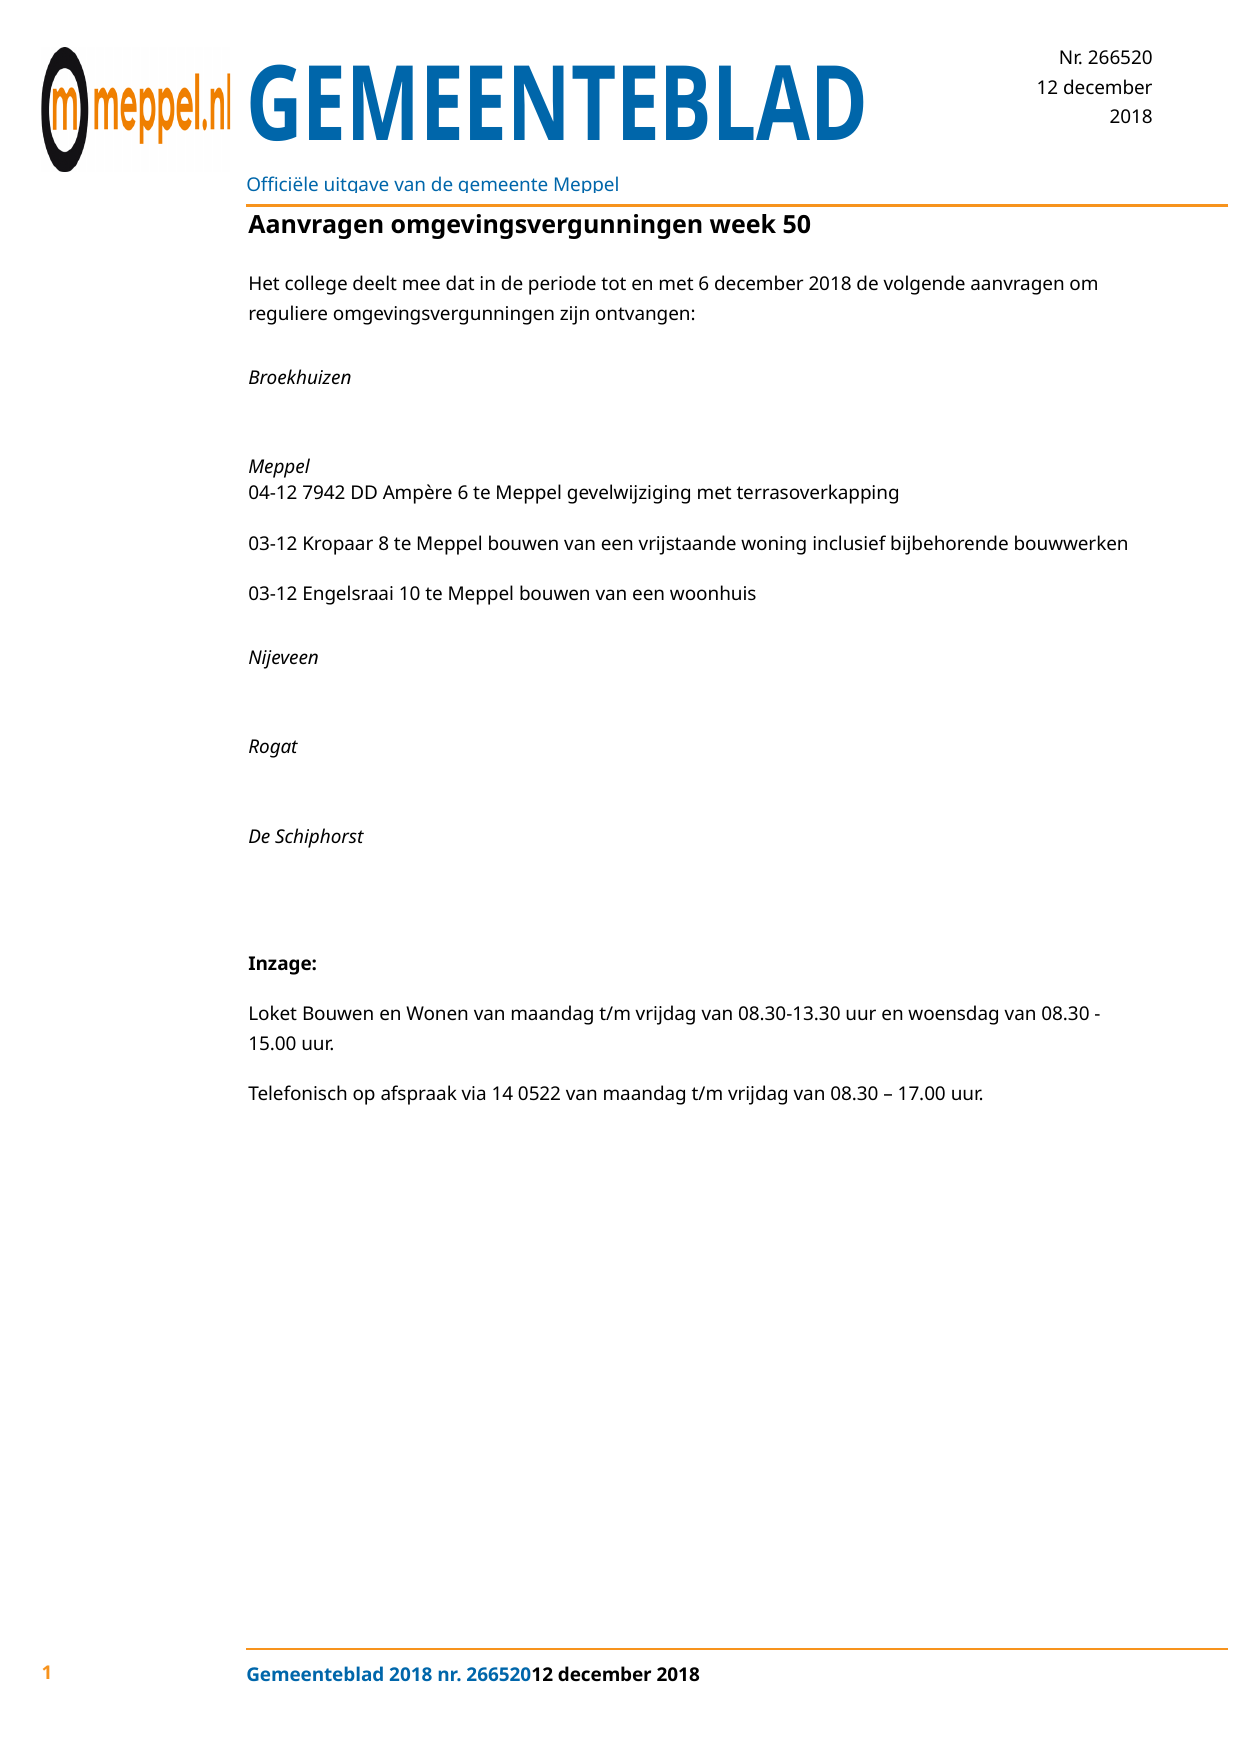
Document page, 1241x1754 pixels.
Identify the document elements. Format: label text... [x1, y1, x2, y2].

text Telefonisch op afspraak via 14 0522 van maandag t/m vrijdag van 08.30 – 17.00 uur. [248, 1080, 1152, 1106]
text 04-12 7942 DD Ampère 6 te Meppel gevelwijziging met terrasoverkapping [248, 479, 1152, 505]
text 03-12 Kropaar 8 te Meppel bouwen van een vrijstaande woning inclusief bijbehorende bouwwerken [248, 530, 1152, 555]
text Broekhuizen [248, 364, 1152, 389]
text Meppel [248, 453, 1152, 479]
picture [41, 47, 231, 172]
text Rogat [248, 734, 1152, 759]
text Het college deelt mee dat in de periode tot en met 6 december 2018 de volgende aanvragen om reguliere omgevingsvergunningen zijn ontvangen: [248, 270, 1152, 326]
text 03-12 Engelsraai 10 te Meppel bouwen van een woonhuis [248, 580, 1152, 606]
text Nijeveen [248, 644, 1152, 670]
text Loket Bouwen en Wonen van maandag t/m vrijdag van 08.30-13.30 uur en woensdag van 08.30 - 15.00 uur. [248, 1000, 1152, 1056]
text De Schiphorst [248, 823, 1152, 849]
text Aanvragen omgevingsvergunningen week 50 [248, 207, 1152, 241]
text Inzage: [248, 950, 1152, 976]
